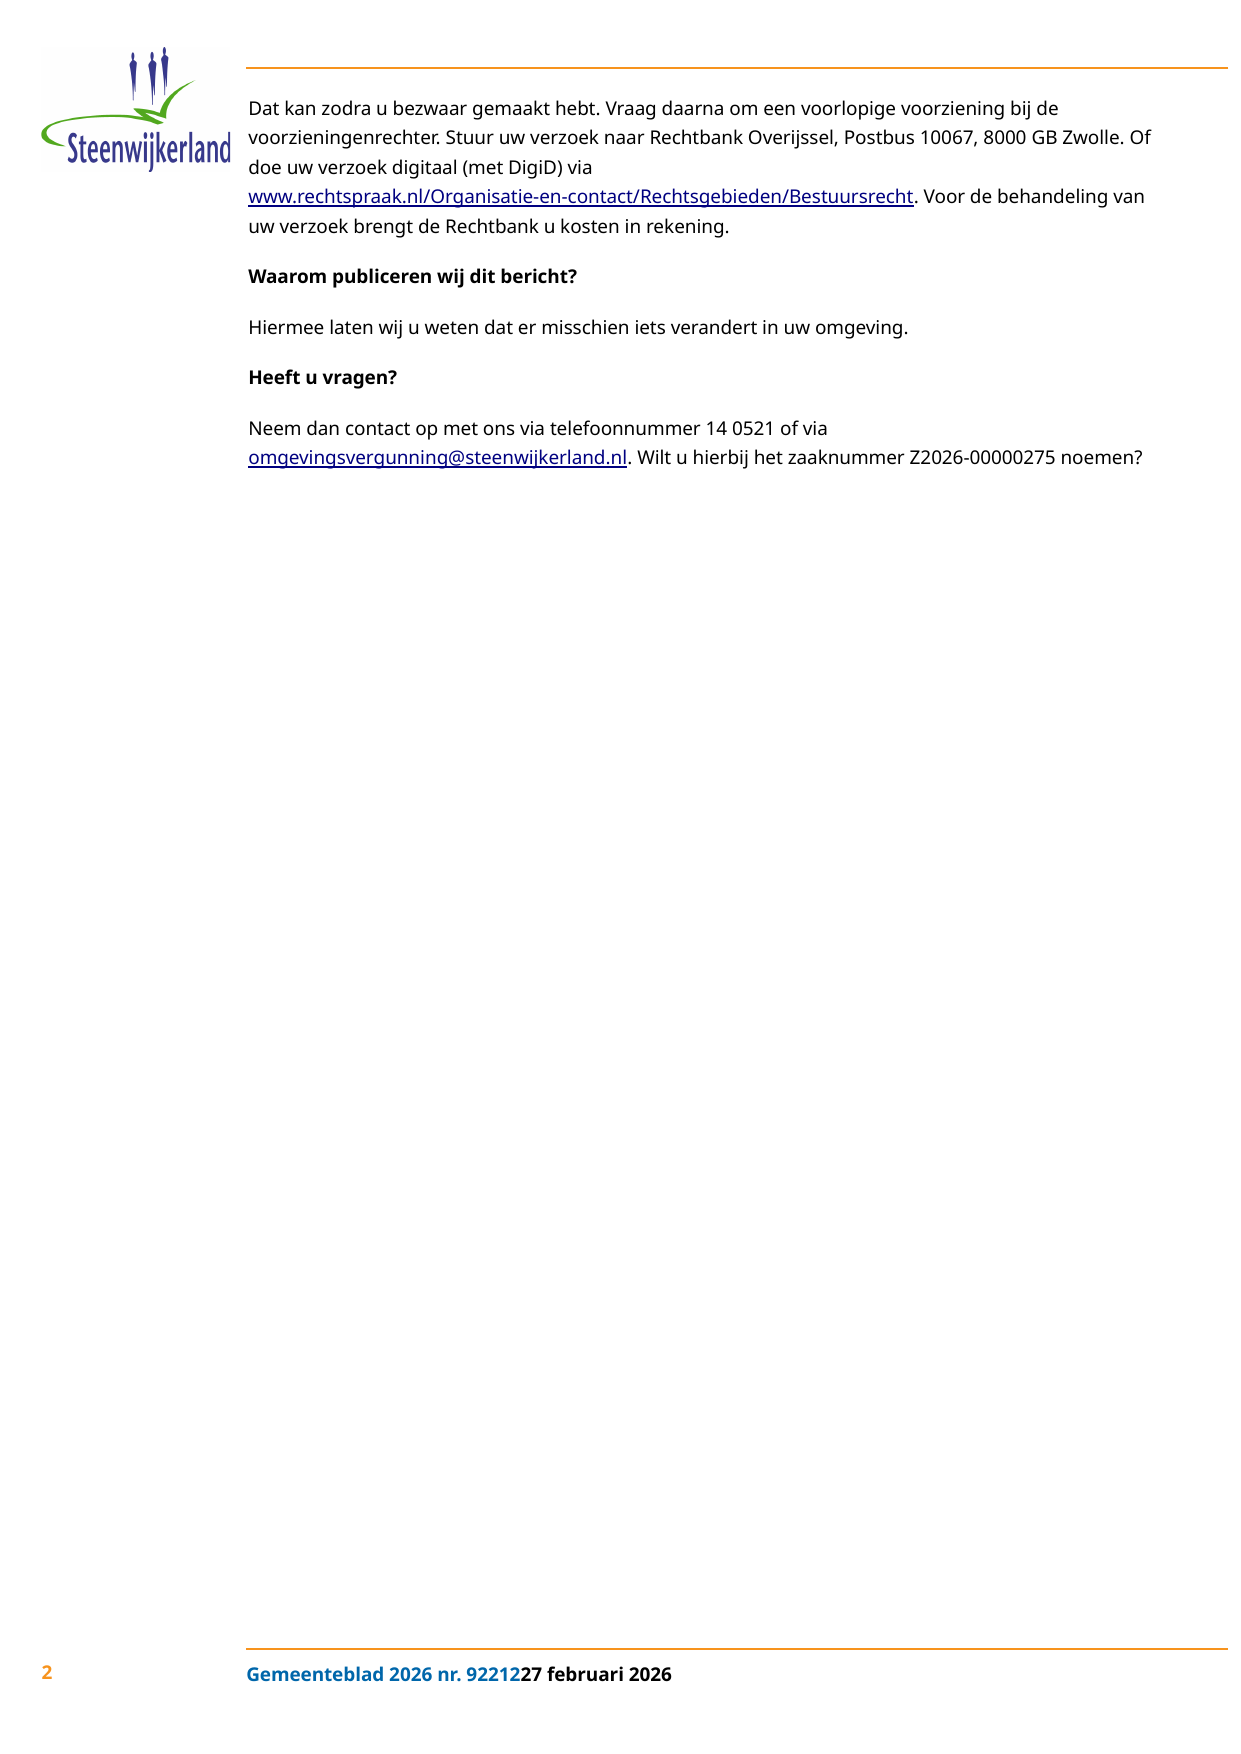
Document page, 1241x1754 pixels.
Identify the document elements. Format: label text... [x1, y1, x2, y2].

text Dat kan zodra u bezwaar gemaakt hebt. Vraag daarna om een voorlopige voorziening bij de voorzieningenrechter. Stuur uw verzoek naar Rechtbank Overijssel, Postbus 10067, 8000 GB Zwolle. Of doe uw verzoek digitaal (met DigiD) via www.rechtspraak.nl/Organisatie-en-contact/Rechtsgebieden/Bestuursrecht. Voor de behandeling van uw verzoek brengt de Rechtbank u kosten in rekening. [248, 95, 1152, 239]
text Heeft u vragen? [248, 364, 1152, 390]
picture [41, 47, 231, 172]
text Waarom publiceren wij dit bericht? [248, 263, 1152, 289]
text Hiermee laten wij u weten dat er misschien iets verandert in uw omgeving. [248, 314, 1152, 340]
text Neem dan contact op met ons via telefoonnummer 14 0521 of via omgevingsvergunning@steenwijkerland.nl. Wilt u hierbij het zaaknummer Z2026-00000275 noemen? [248, 415, 1152, 470]
